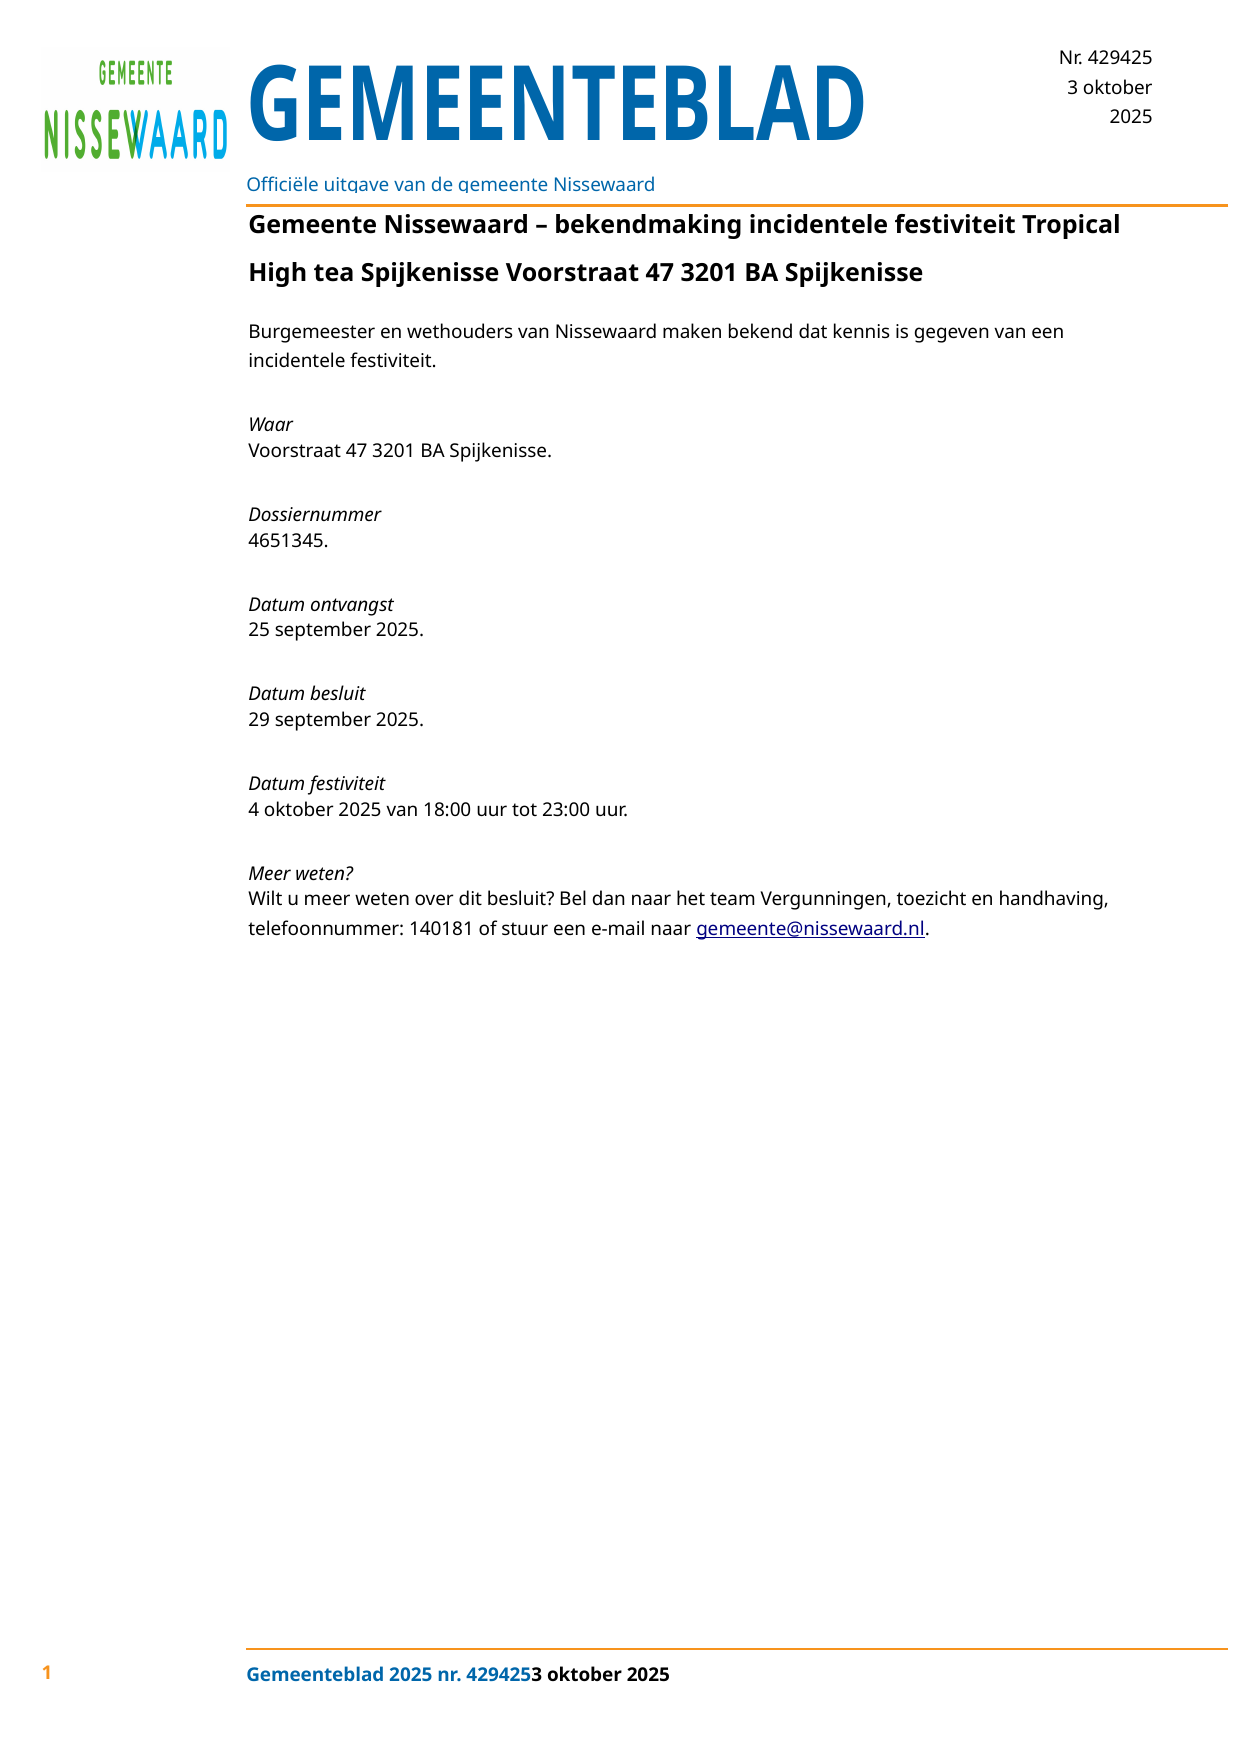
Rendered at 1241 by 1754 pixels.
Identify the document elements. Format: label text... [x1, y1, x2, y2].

text Burgemeester en wethouders van Nissewaard maken bekend dat kennis is gegeven van een incidentele festiviteit. [248, 318, 1152, 373]
text Waar [248, 411, 1152, 437]
text Datum festiviteit [248, 770, 1152, 796]
text Dossiernummer [248, 501, 1152, 527]
text Datum ontvangst [248, 591, 1152, 617]
text Gemeente Nissewaard – bekendmaking incidentele festiviteit Tropical High tea Spijkenisse Voorstraat 47 3201 BA Spijkenisse [248, 207, 1152, 288]
text 25 september 2025. [248, 617, 1152, 642]
text 29 september 2025. [248, 706, 1152, 732]
text 4651345. [248, 527, 1152, 553]
text 4 oktober 2025 van 18:00 uur tot 23:00 uur. [248, 796, 1152, 822]
text Wilt u meer weten over dit besluit? Bel dan naar het team Vergunningen, toezicht en handhaving, telefoonnummer: 140181 of stuur een e-mail naar gemeente@nissewaard.nl. [248, 886, 1152, 941]
text Datum besluit [248, 681, 1152, 706]
picture [41, 47, 231, 172]
text Voorstraat 47 3201 BA Spijkenisse. [248, 437, 1152, 463]
text Meer weten? [248, 860, 1152, 886]
